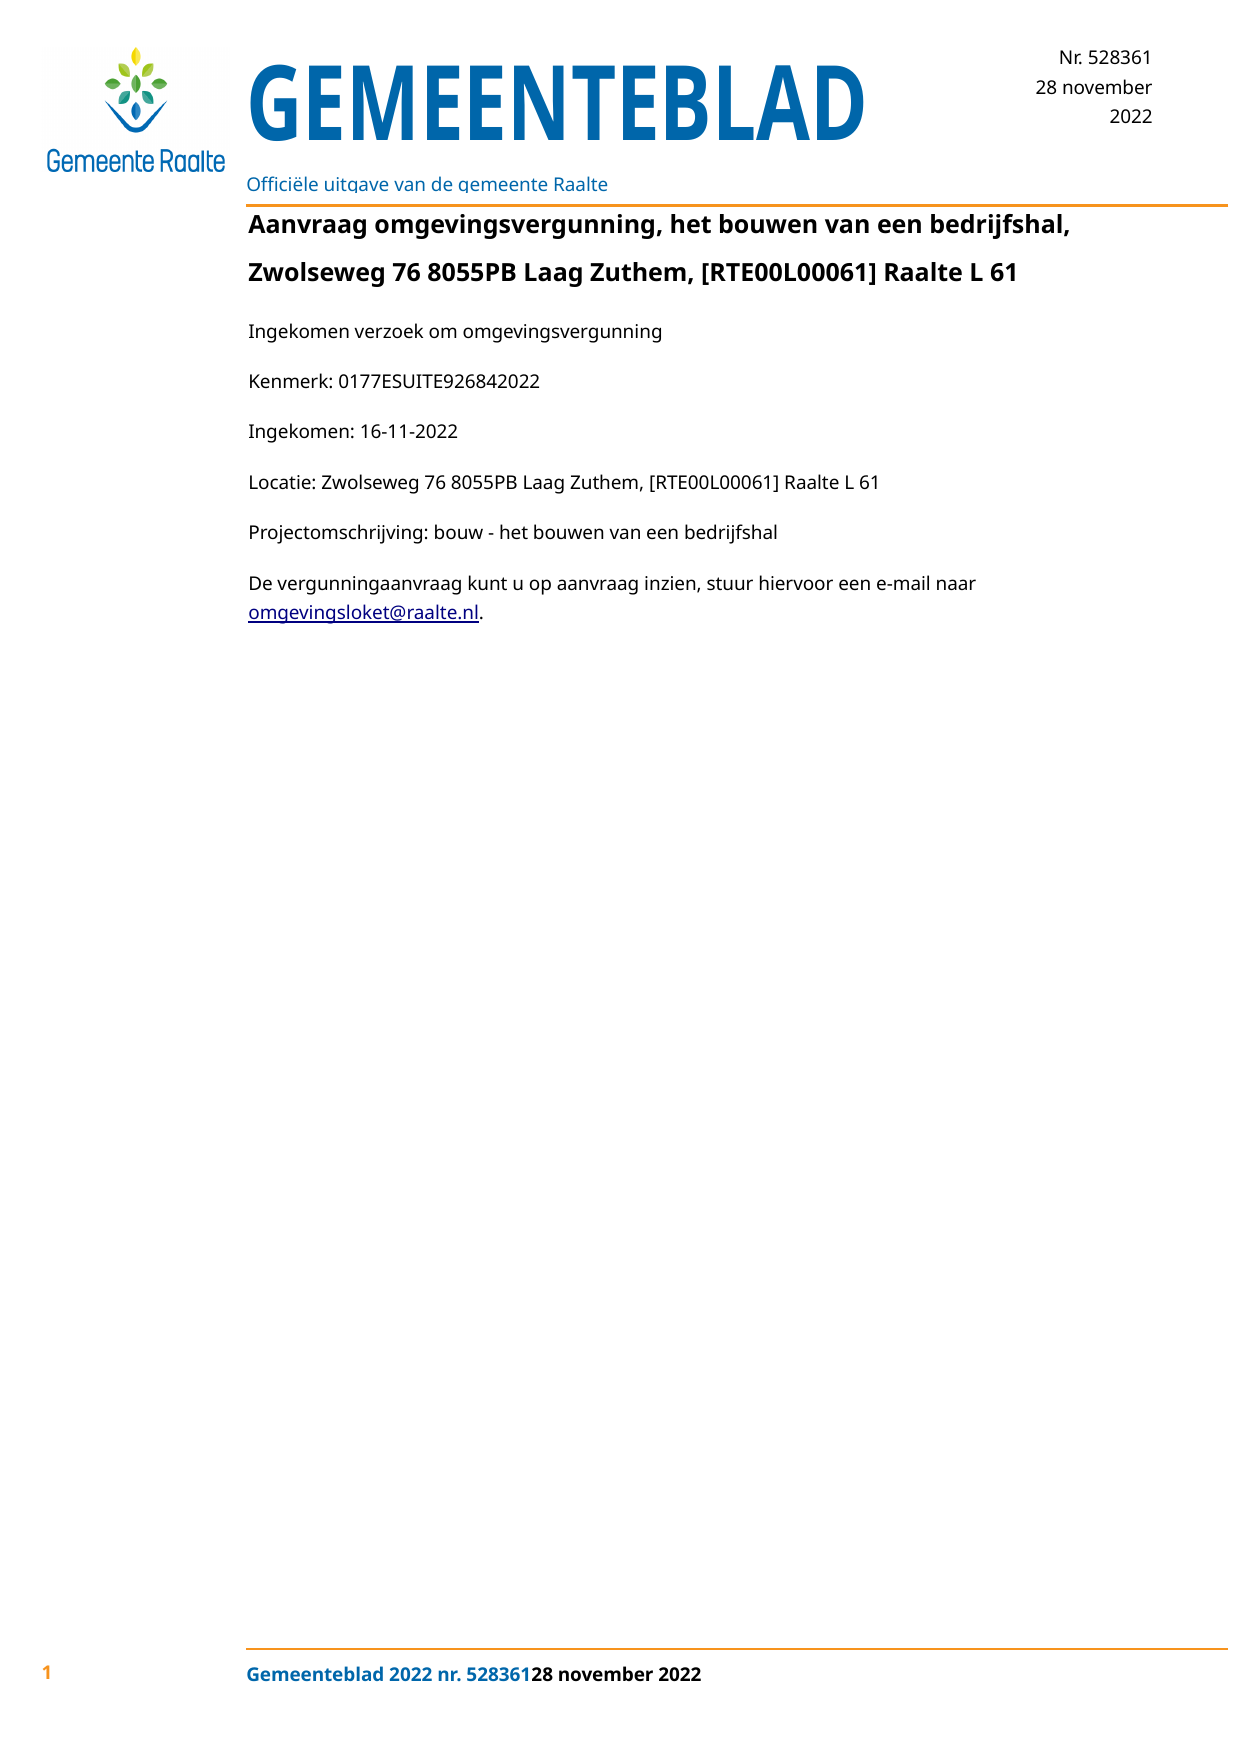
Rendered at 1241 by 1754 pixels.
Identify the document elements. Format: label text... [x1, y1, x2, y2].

text Locatie: Zwolseweg 76 8055PB Laag Zuthem, [RTE00L00061] Raalte L 61 [248, 469, 1152, 495]
text Aanvraag omgevingsvergunning, het bouwen van een bedrijfshal, Zwolseweg 76 8055PB Laag Zuthem, [RTE00L00061] Raalte L 61 [248, 207, 1152, 288]
text Ingekomen verzoek om omgevingsvergunning [248, 318, 1152, 344]
picture [41, 47, 231, 172]
text Ingekomen: 16-11-2022 [248, 419, 1152, 444]
text Projectomschrijving: bouw - het bouwen van een bedrijfshal [248, 519, 1152, 545]
text De vergunningaanvraag kunt u op aanvraag inzien, stuur hiervoor een e-mail naar omgevingsloket@raalte.nl. [248, 570, 1152, 625]
text Kenmerk: 0177ESUITE926842022 [248, 368, 1152, 394]
